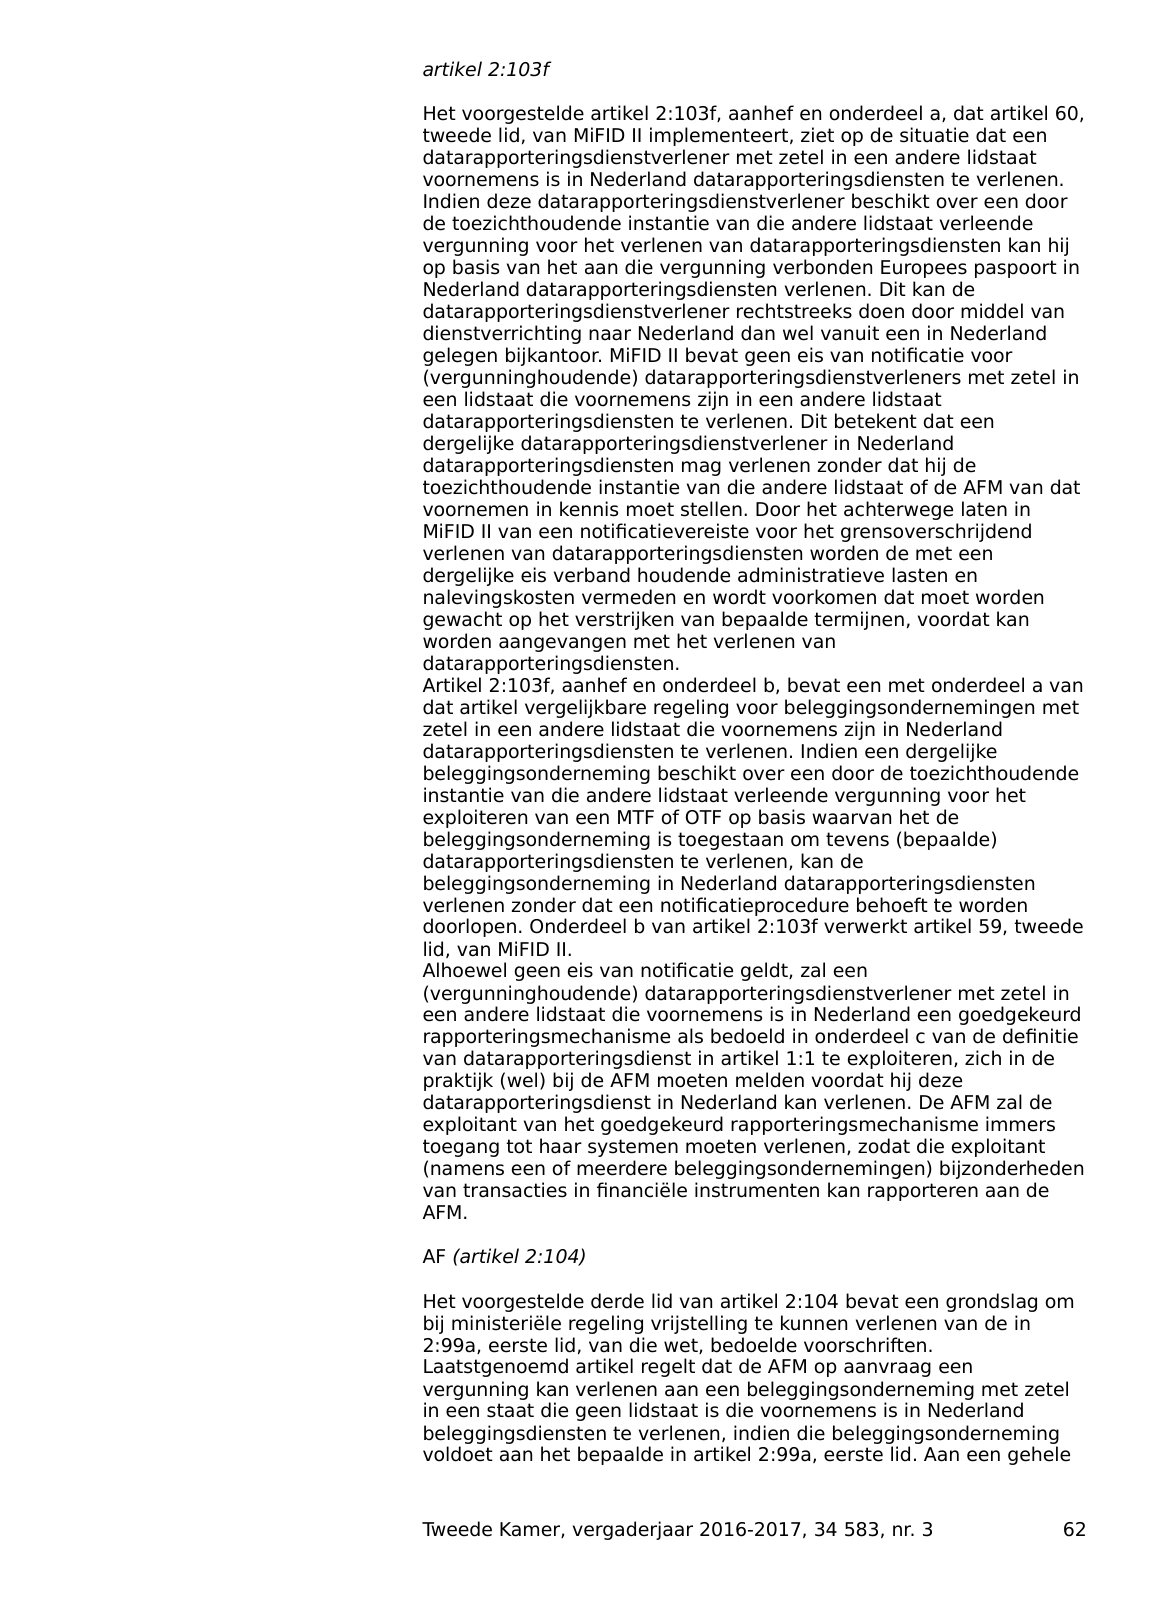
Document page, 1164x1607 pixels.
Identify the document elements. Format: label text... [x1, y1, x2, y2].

text Artikel 2:103f, aanhef en onderdeel b, bevat een met onderdeel a van dat artikel vergelijkbare regeling voor beleggingsondernemingen met zetel in een andere lidstaat die voornemens zijn in Nederland datarapporteringsdiensten te verlenen. Indien een dergelijke beleggingsonderneming beschikt over een door de toezichthoudende instantie van die andere lidstaat verleende vergunning voor het exploiteren van een MTF of OTF op basis waarvan het de beleggingsonderneming is toegestaan om tevens (bepaalde) datarapporteringsdiensten te verlenen, kan de beleggingsonderneming in Nederland datarapporteringsdiensten verlenen zonder dat een notificatieprocedure behoeft te worden doorlopen. Onderdeel b van artikel 2:103f verwerkt artikel 59, tweede lid, van MiFID II. [422, 675, 1087, 960]
subtitle artikel 2:103f [422, 59, 1087, 81]
text Het voorgestelde artikel 2:103f, aanhef en onderdeel a, dat artikel 60, tweede lid, van MiFID II implementeert, ziet op de situatie dat een datarapporteringsdienstverlener met zetel in een andere lidstaat voornemens is in Nederland datarapporteringsdiensten te verlenen. Indien deze datarapporteringsdienstverlener beschikt over een door de toezichthoudende instantie van die andere lidstaat verleende vergunning voor het verlenen van datarapporteringsdiensten kan hij op basis van het aan die vergunning verbonden Europees paspoort in Nederland datarapporteringsdiensten verlenen. Dit kan de datarapporteringsdienstverlener rechtstreeks doen door middel van dienstverrichting naar Nederland dan wel vanuit een in Nederland gelegen bijkantoor. MiFID II bevat geen eis van notificatie voor (vergunninghoudende) datarapporteringsdienstverleners met zetel in een lidstaat die voornemens zijn in een andere lidstaat datarapporteringsdiensten te verlenen. Dit betekent dat een dergelijke datarapporteringsdienstverlener in Nederland datarapporteringsdiensten mag verlenen zonder dat hij de toezichthoudende instantie van die andere lidstaat of de AFM van dat voornemen in kennis moet stellen. Door het achterwege laten in MiFID II van een notificatievereiste voor het grensoverschrijdend verlenen van datarapporteringsdiensten worden de met een dergelijke eis verband houdende administratieve lasten en nalevingskosten vermeden en wordt voorkomen dat moet worden gewacht op het verstrijken van bepaalde termijnen, voordat kan worden aangevangen met het verlenen van datarapporteringsdiensten. [422, 103, 1087, 675]
text Het voorgestelde derde lid van artikel 2:104 bevat een grondslag om bij ministeriële regeling vrijstelling te kunnen verlenen van de in 2:99a, eerste lid, van die wet, bedoelde voorschriften. Laatstgenoemd artikel regelt dat de AFM op aanvraag een vergunning kan verlenen aan een beleggingsonderneming met zetel in een staat die geen lidstaat is die voornemens is in Nederland beleggingsdiensten te verlenen, indien die beleggingsonderneming voldoet aan het bepaalde in artikel 2:99a, eerste lid. Aan een gehele [422, 1291, 1087, 1466]
subtitle AF (artikel 2:104) [422, 1246, 1087, 1268]
text Alhoewel geen eis van notificatie geldt, zal een (vergunninghoudende) datarapporteringsdienstverlener met zetel in een andere lidstaat die voornemens is in Nederland een goedgekeurd rapporteringsmechanisme als bedoeld in onderdeel c van de definitie van datarapporteringsdienst in artikel 1:1 te exploiteren, zich in de praktijk (wel) bij de AFM moeten melden voordat hij deze datarapporteringsdienst in Nederland kan verlenen. De AFM zal de exploitant van het goedgekeurd rapporteringsmechanisme immers toegang tot haar systemen moeten verlenen, zodat die exploitant (namens een of meerdere beleggingsondernemingen) bijzonderheden van transacties in financiële instrumenten kan rapporteren aan de AFM. [422, 960, 1087, 1224]
